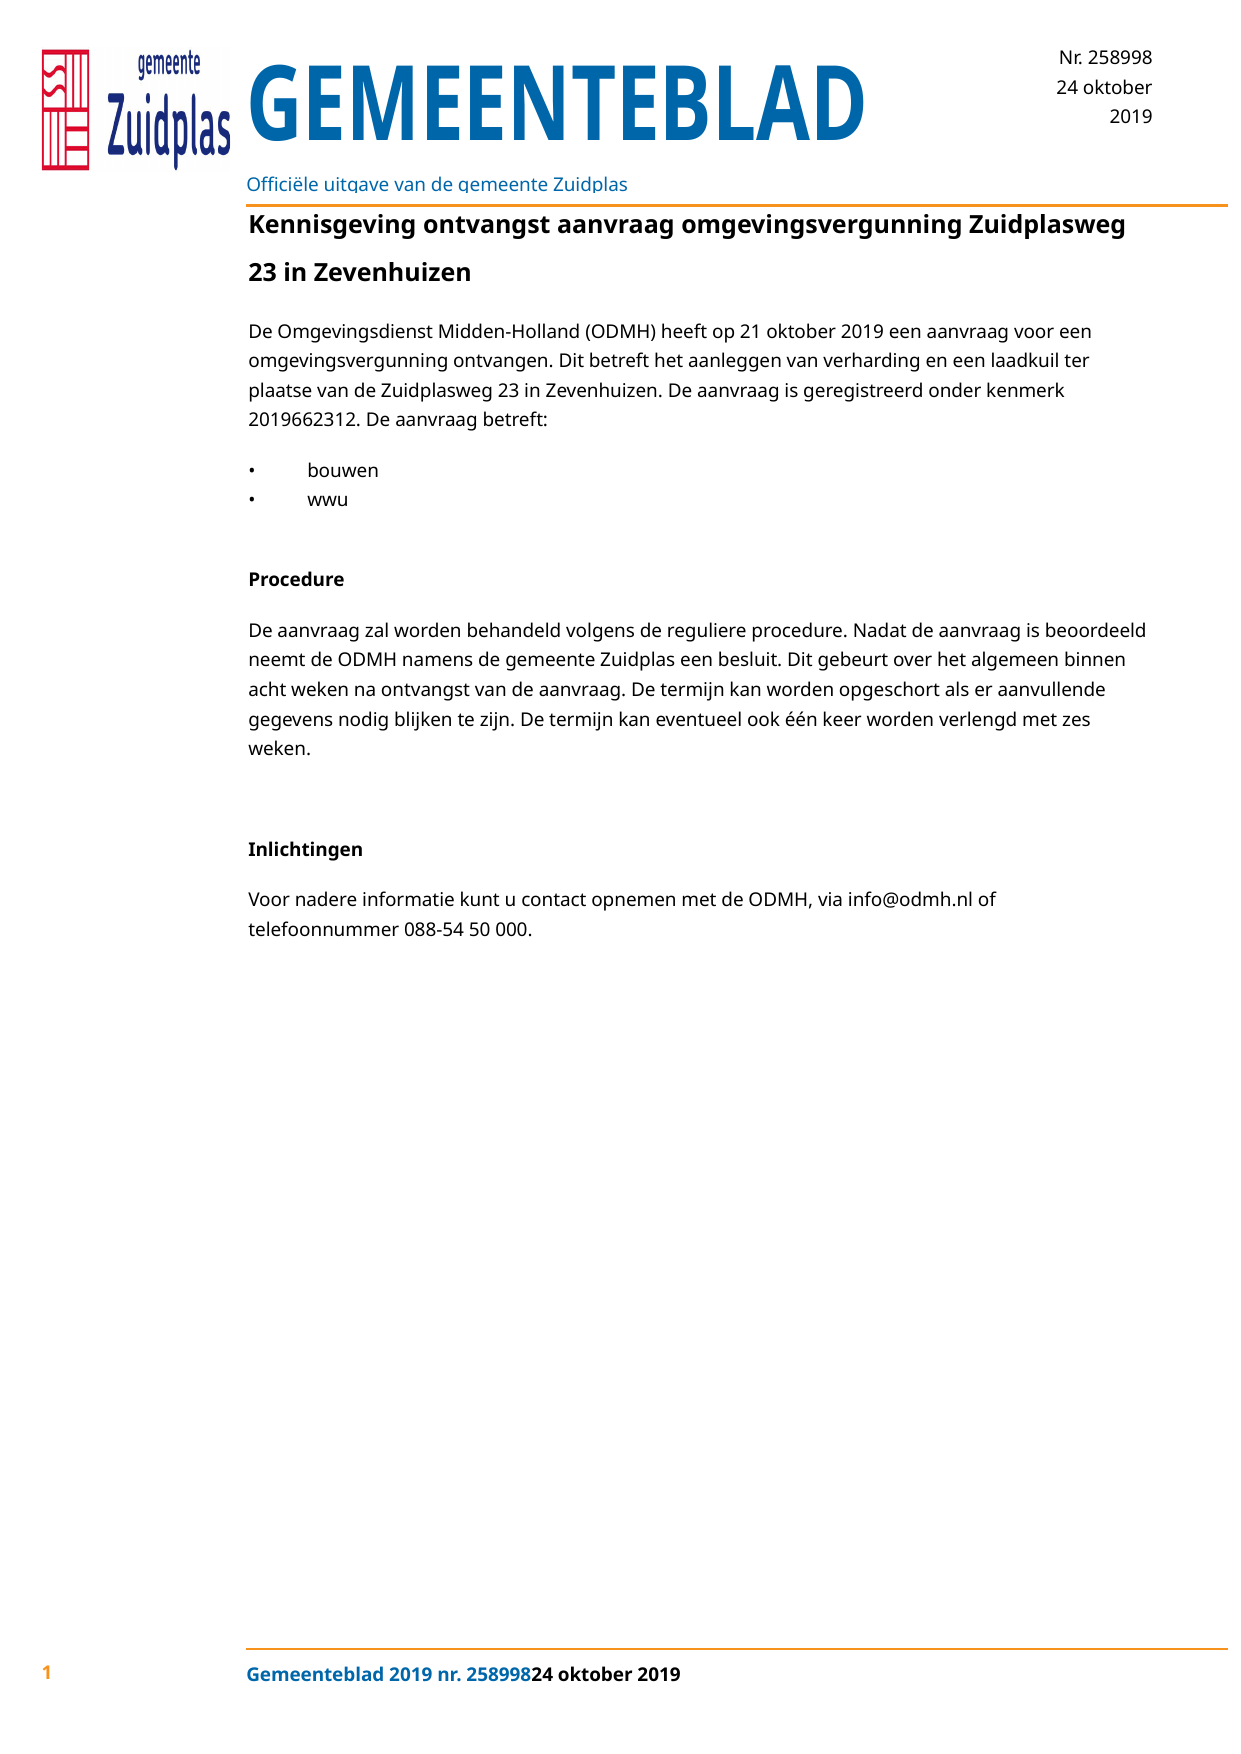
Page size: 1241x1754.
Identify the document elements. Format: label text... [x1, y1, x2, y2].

text De Omgevingsdienst Midden-Holland (ODMH) heeft op 21 oktober 2019 een aanvraag voor een omgevingsvergunning ontvangen. Dit betreft het aanleggen van verharding en een laadkuil ter plaatse van de Zuidplasweg 23 in Zevenhuizen. De aanvraag is geregistreerd onder kenmerk 2019662312. De aanvraag betreft: [248, 318, 1152, 432]
text Inlichtingen [248, 836, 1152, 862]
text Voor nadere informatie kunt u contact opnemen met de ODMH, via info@odmh.nl of telefoonnummer 088-54 50 000. [248, 887, 1152, 942]
text Kennisgeving ontvangst aanvraag omgevingsvergunning Zuidplasweg 23 in Zevenhuizen [248, 207, 1152, 288]
picture [41, 47, 231, 172]
text De aanvraag zal worden behandeld volgens de reguliere procedure. Nadat de aanvraag is beoordeeld neemt de ODMH namens de gemeente Zuidplas een besluit. Dit gebeurt over het algemeen binnen acht weken na ontvangst van de aanvraag. De termijn kan worden opgeschort als er aanvullende gegevens nodig blijken te zijn. De termijn kan eventueel ook één keer worden verlengd met zes weken. [248, 617, 1152, 761]
list bouwen [248, 457, 1152, 483]
list wwu [248, 487, 1152, 512]
text Procedure [248, 567, 1152, 592]
